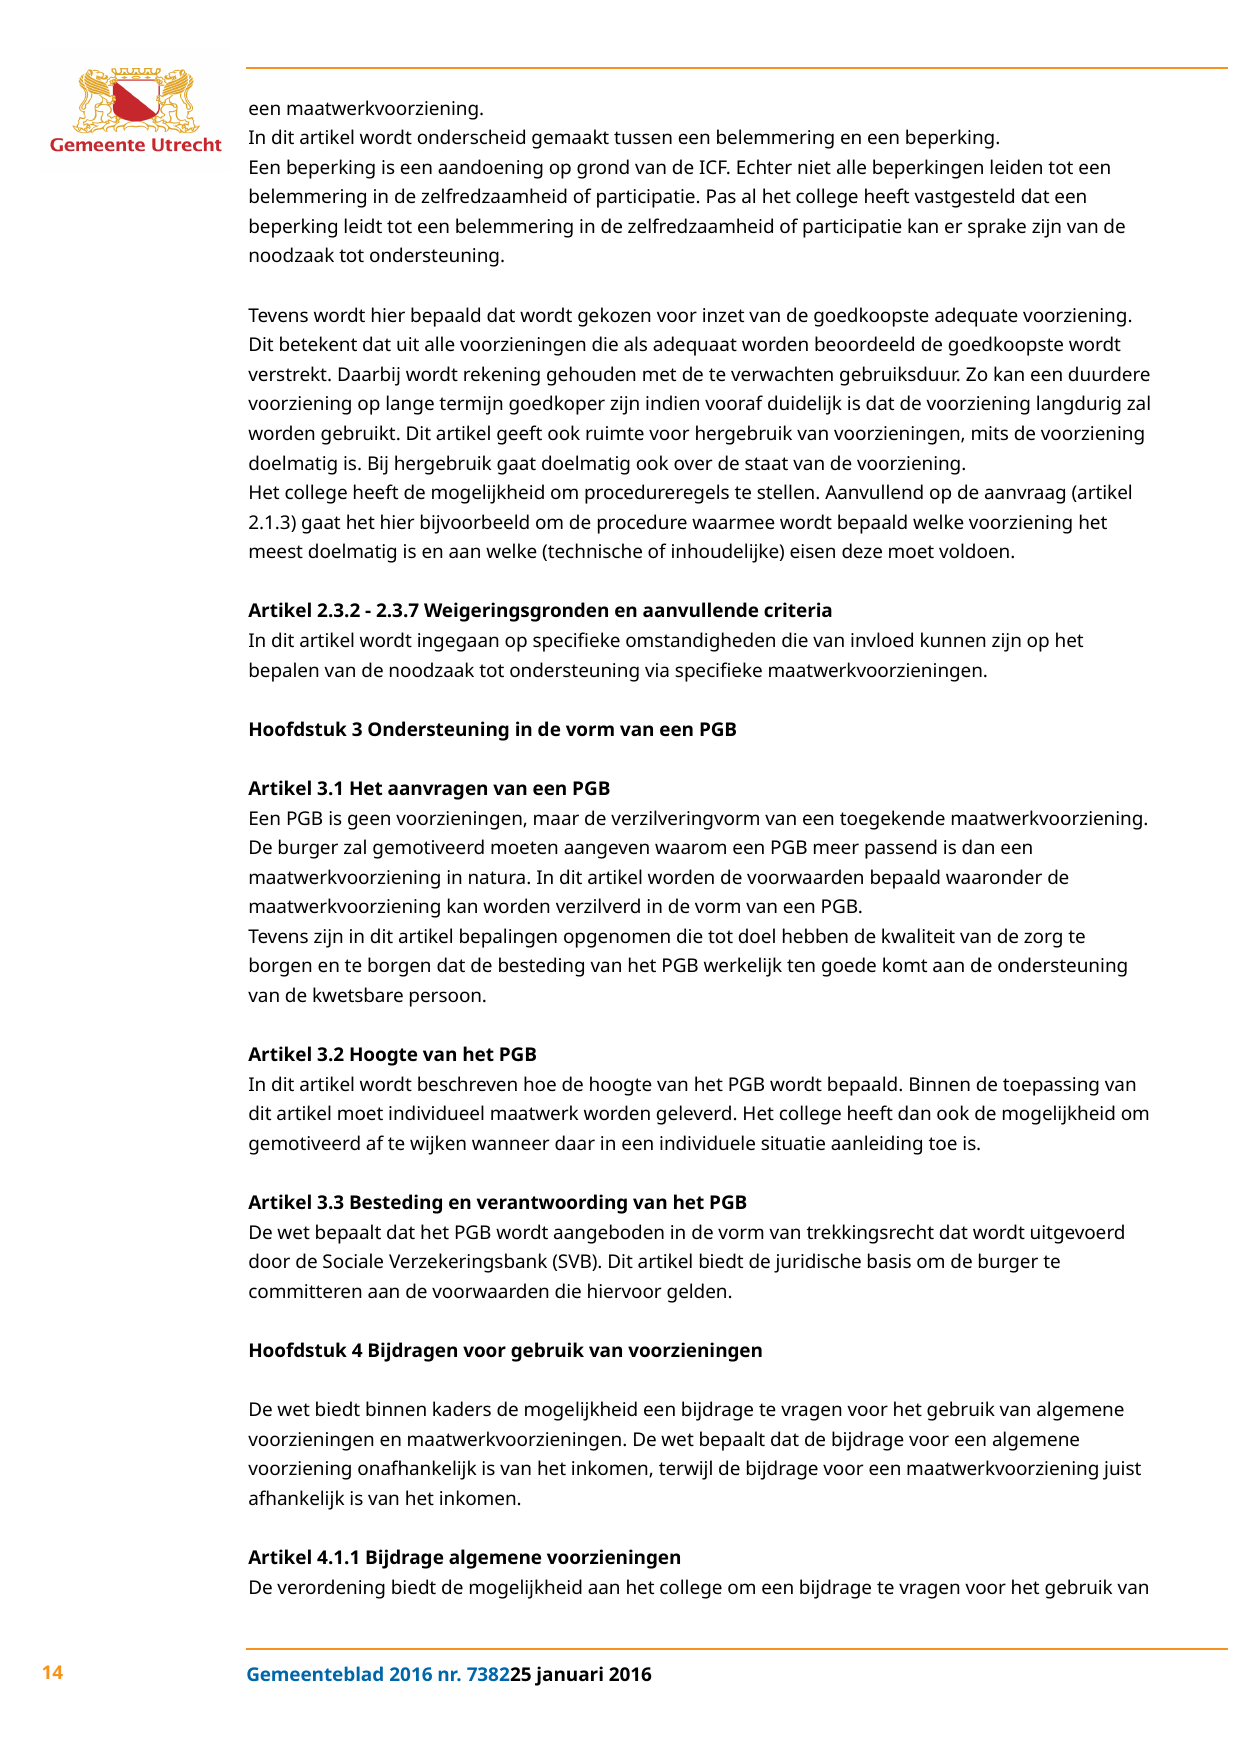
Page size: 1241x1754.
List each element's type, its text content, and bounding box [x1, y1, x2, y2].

text Het college heeft de mogelijkheid om procedureregels te stellen. Aanvullend op de aanvraag (artikel 2.1.3) gaat het hier bijvoorbeeld om de procedure waarmee wordt bepaald welke voorziening het meest doelmatig is en aan welke (technische of inhoudelijke) eisen deze moet voldoen. [248, 479, 1152, 564]
text een maatwerkvoorziening. [248, 95, 1152, 121]
text Een PGB is geen voorzieningen, maar de verzilveringvorm van een toegekende maatwerkvoorziening. De burger zal gemotiveerd moeten aangeven waarom een PGB meer passend is dan een maatwerkvoorziening in natura. In dit artikel worden de voorwaarden bepaald waaronder de maatwerkvoorziening kan worden verzilverd in de vorm van een PGB. [248, 805, 1152, 919]
text De wet bepaalt dat het PGB wordt aangeboden in de vorm van trekkingsrecht dat wordt uitgevoerd door de Sociale Verzekeringsbank (SVB). Dit artikel biedt de juridische basis om de burger te committeren aan de voorwaarden die hiervoor gelden. [248, 1219, 1152, 1304]
text Hoofdstuk 4 Bijdragen voor gebruik van voorzieningen [248, 1337, 1152, 1363]
text De wet biedt binnen kaders de mogelijkheid een bijdrage te vragen voor het gebruik van algemene voorzieningen en maatwerkvoorzieningen. De wet bepaalt dat de bijdrage voor een algemene voorziening onafhankelijk is van het inkomen, terwijl de bijdrage voor een maatwerkvoorziening juist afhankelijk is van het inkomen. [248, 1396, 1152, 1511]
text Hoofdstuk 3 Ondersteuning in de vorm van een PGB [248, 716, 1152, 742]
text Artikel 2.3.2 - 2.3.7 Weigeringsgronden en aanvullende criteria [248, 598, 1152, 623]
text Artikel 4.1.1 Bijdrage algemene voorzieningen [248, 1544, 1152, 1570]
text In dit artikel wordt onderscheid gemaakt tussen een belemmering en een beperking. [248, 124, 1152, 150]
text In dit artikel wordt ingegaan op specifieke omstandigheden die van invloed kunnen zijn op het bepalen van de noodzaak tot ondersteuning via specifieke maatwerkvoorzieningen. [248, 627, 1152, 683]
text Tevens zijn in dit artikel bepalingen opgenomen die tot doel hebben de kwaliteit van de zorg te borgen en te borgen dat de besteding van het PGB werkelijk ten goede komt aan de ondersteuning van de kwetsbare persoon. [248, 923, 1152, 1008]
text Artikel 3.2 Hoogte van het PGB [248, 1041, 1152, 1067]
text Tevens wordt hier bepaald dat wordt gekozen voor inzet van de goedkoopste adequate voorziening. Dit betekent dat uit alle voorzieningen die als adequaat worden beoordeeld de goedkoopste wordt verstrekt. Daarbij wordt rekening gehouden met de te verwachten gebruiksduur. Zo kan een duurdere voorziening op lange termijn goedkoper zijn indien vooraf duidelijk is dat de voorziening langdurig zal worden gebruikt. Dit artikel geeft ook ruimte voor hergebruik van voorzieningen, mits de voorziening doelmatig is. Bij hergebruik gaat doelmatig ook over de staat van de voorziening. [248, 302, 1152, 476]
picture [41, 47, 231, 172]
text Artikel 3.1 Het aanvragen van een PGB [248, 775, 1152, 801]
text Artikel 3.3 Besteding en verantwoording van het PGB [248, 1189, 1152, 1215]
text Een beperking is een aandoening op grond van de ICF. Echter niet alle beperkingen leiden tot een belemmering in de zelfredzaamheid of participatie. Pas al het college heeft vastgesteld dat een beperking leidt tot een belemmering in de zelfredzaamheid of participatie kan er sprake zijn van de noodzaak tot ondersteuning. [248, 154, 1152, 268]
text In dit artikel wordt beschreven hoe de hoogte van het PGB wordt bepaald. Binnen de toepassing van dit artikel moet individueel maatwerk worden geleverd. Het college heeft dan ook de mogelijkheid om gemotiveerd af te wijken wanneer daar in een individuele situatie aanleiding toe is. [248, 1071, 1152, 1156]
text De verordening biedt de mogelijkheid aan het college om een bijdrage te vragen voor het gebruik van [248, 1574, 1152, 1600]
